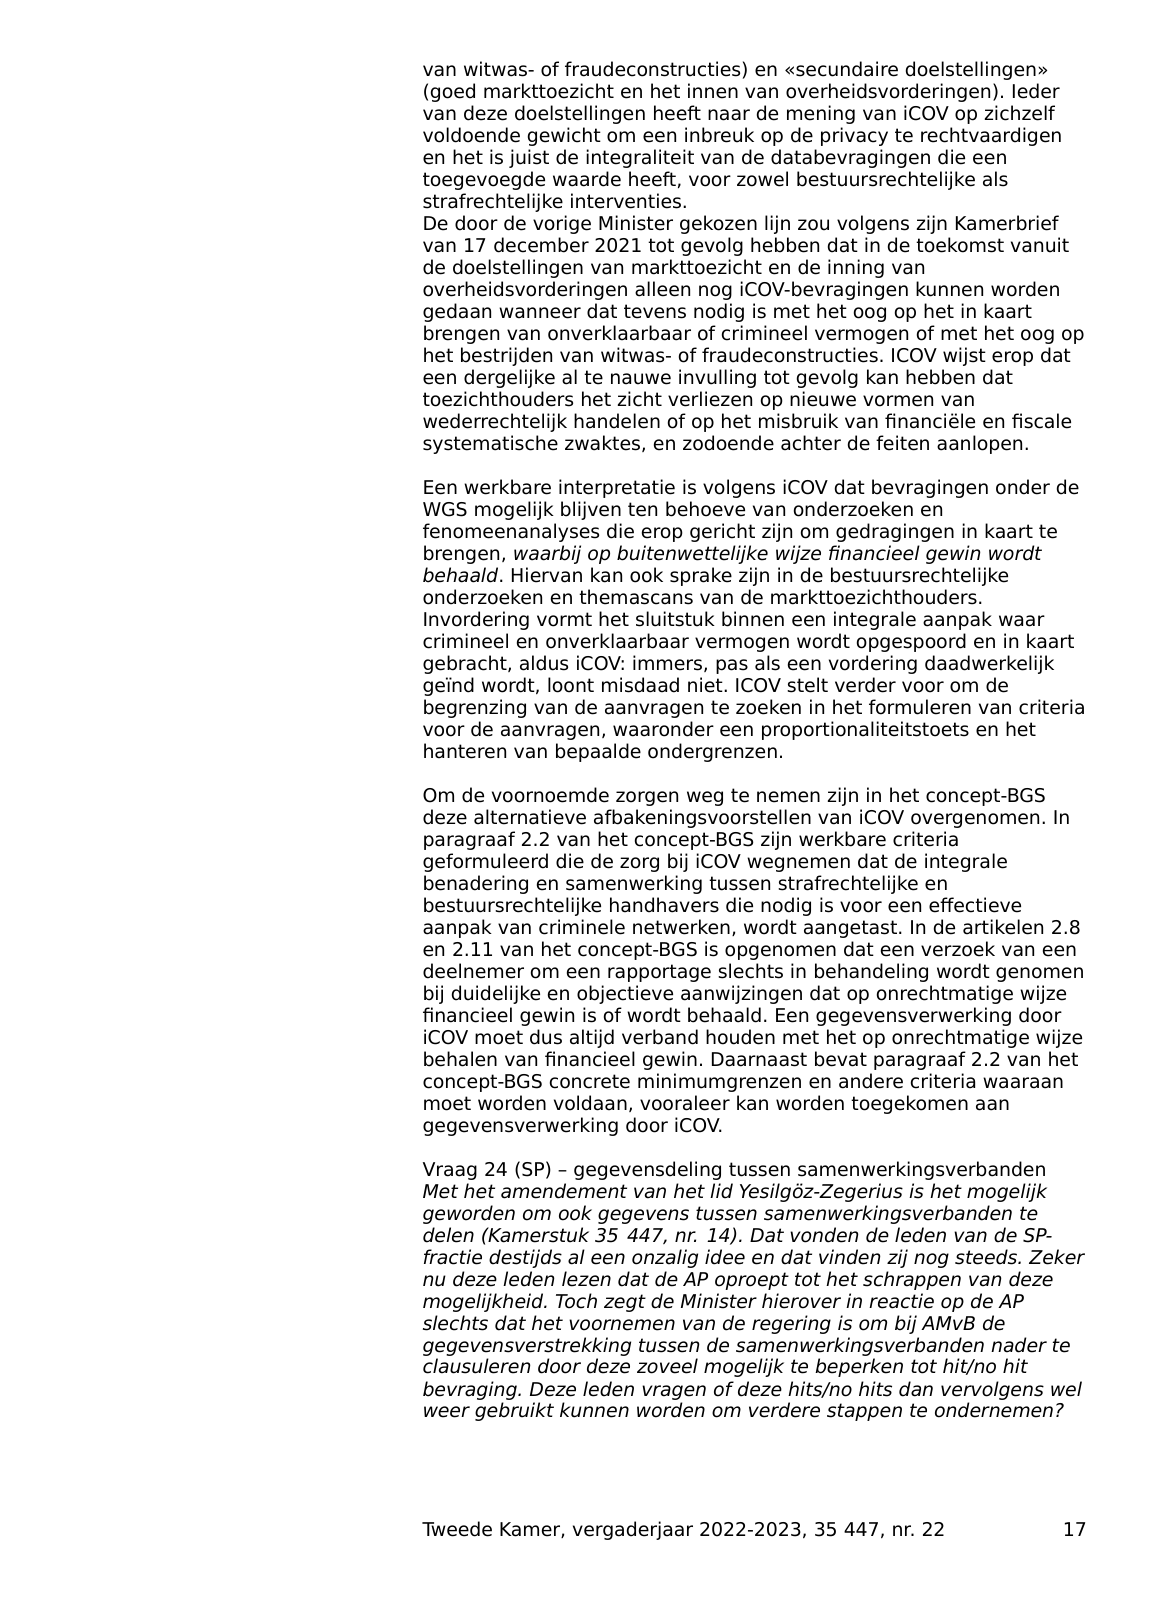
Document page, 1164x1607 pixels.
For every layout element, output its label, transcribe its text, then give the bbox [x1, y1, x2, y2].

text van witwas- of fraudeconstructies) en «secundaire doelstellingen» (goed markttoezicht en het innen van overheidsvorderingen). Ieder van deze doelstellingen heeft naar de mening van iCOV op zichzelf voldoende gewicht om een inbreuk op de privacy te rechtvaardigen en het is juist de integraliteit van de databevragingen die een toegevoegde waarde heeft, voor zowel bestuursrechtelijke als strafrechtelijke interventies. [422, 59, 1087, 213]
text Om de voornoemde zorgen weg te nemen zijn in het concept-BGS deze alternatieve afbakeningsvoorstellen van iCOV overgenomen. In paragraaf 2.2 van het concept-BGS zijn werkbare criteria geformuleerd die de zorg bij iCOV wegnemen dat de integrale benadering en samenwerking tussen strafrechtelijke en bestuursrechtelijke handhavers die nodig is voor een effectieve aanpak van criminele netwerken, wordt aangetast. In de artikelen 2.8 en 2.11 van het concept-BGS is opgenomen dat een verzoek van een deelnemer om een rapportage slechts in behandeling wordt genomen bij duidelijke en objectieve aanwijzingen dat op onrechtmatige wijze financieel gewin is of wordt behaald. Een gegevensverwerking door iCOV moet dus altijd verband houden met het op onrechtmatige wijze behalen van financieel gewin. Daarnaast bevat paragraaf 2.2 van het concept-BGS concrete minimumgrenzen en andere criteria waaraan moet worden voldaan, vooraleer kan worden toegekomen aan gegevensverwerking door iCOV. [422, 785, 1087, 1136]
text De door de vorige Minister gekozen lijn zou volgens zijn Kamerbrief van 17 december 2021 tot gevolg hebben dat in de toekomst vanuit de doelstellingen van markttoezicht en de inning van overheidsvorderingen alleen nog iCOV-bevragingen kunnen worden gedaan wanneer dat tevens nodig is met het oog op het in kaart brengen van onverklaarbaar of crimineel vermogen of met het oog op het bestrijden van witwas- of fraudeconstructies. ICOV wijst erop dat een dergelijke al te nauwe invulling tot gevolg kan hebben dat toezichthouders het zicht verliezen op nieuwe vormen van wederrechtelijk handelen of op het misbruik van financiële en fiscale systematische zwaktes, en zodoende achter de feiten aanlopen. [422, 213, 1087, 455]
text Vraag 24 (SP) – gegevensdeling tussen samenwerkingsverbanden [422, 1159, 1087, 1181]
text Met het amendement van het lid Yesilgöz-Zegerius is het mogelijk geworden om ook gegevens tussen samenwerkingsverbanden te delen (Kamerstuk 35 447, nr. 14). Dat vonden de leden van de SP-fractie destijds al een onzalig idee en dat vinden zij nog steeds. Zeker nu deze leden lezen dat de AP oproept tot het schrappen van deze mogelijkheid. Toch zegt de Minister hierover in reactie op de AP slechts dat het voornemen van de regering is om bij AMvB de gegevensverstrekking tussen de samenwerkingsverbanden nader te clausuleren door deze zoveel mogelijk te beperken tot hit/no hit bevraging. Deze leden vragen of deze hits/no hits dan vervolgens wel weer gebruikt kunnen worden om verdere stappen te ondernemen? [422, 1181, 1087, 1422]
text Een werkbare interpretatie is volgens iCOV dat bevragingen onder de WGS mogelijk blijven ten behoeve van onderzoeken en fenomeenanalyses die erop gericht zijn om gedragingen in kaart te brengen, waarbij op buitenwettelijke wijze financieel gewin wordt behaald. Hiervan kan ook sprake zijn in de bestuursrechtelijke onderzoeken en themascans van de markttoezichthouders. Invordering vormt het sluitstuk binnen een integrale aanpak waar crimineel en onverklaarbaar vermogen wordt opgespoord en in kaart gebracht, aldus iCOV: immers, pas als een vordering daadwerkelijk geïnd wordt, loont misdaad niet. ICOV stelt verder voor om de begrenzing van de aanvragen te zoeken in het formuleren van criteria voor de aanvragen, waaronder een proportionaliteitstoets en het hanteren van bepaalde ondergrenzen. [422, 477, 1087, 763]
